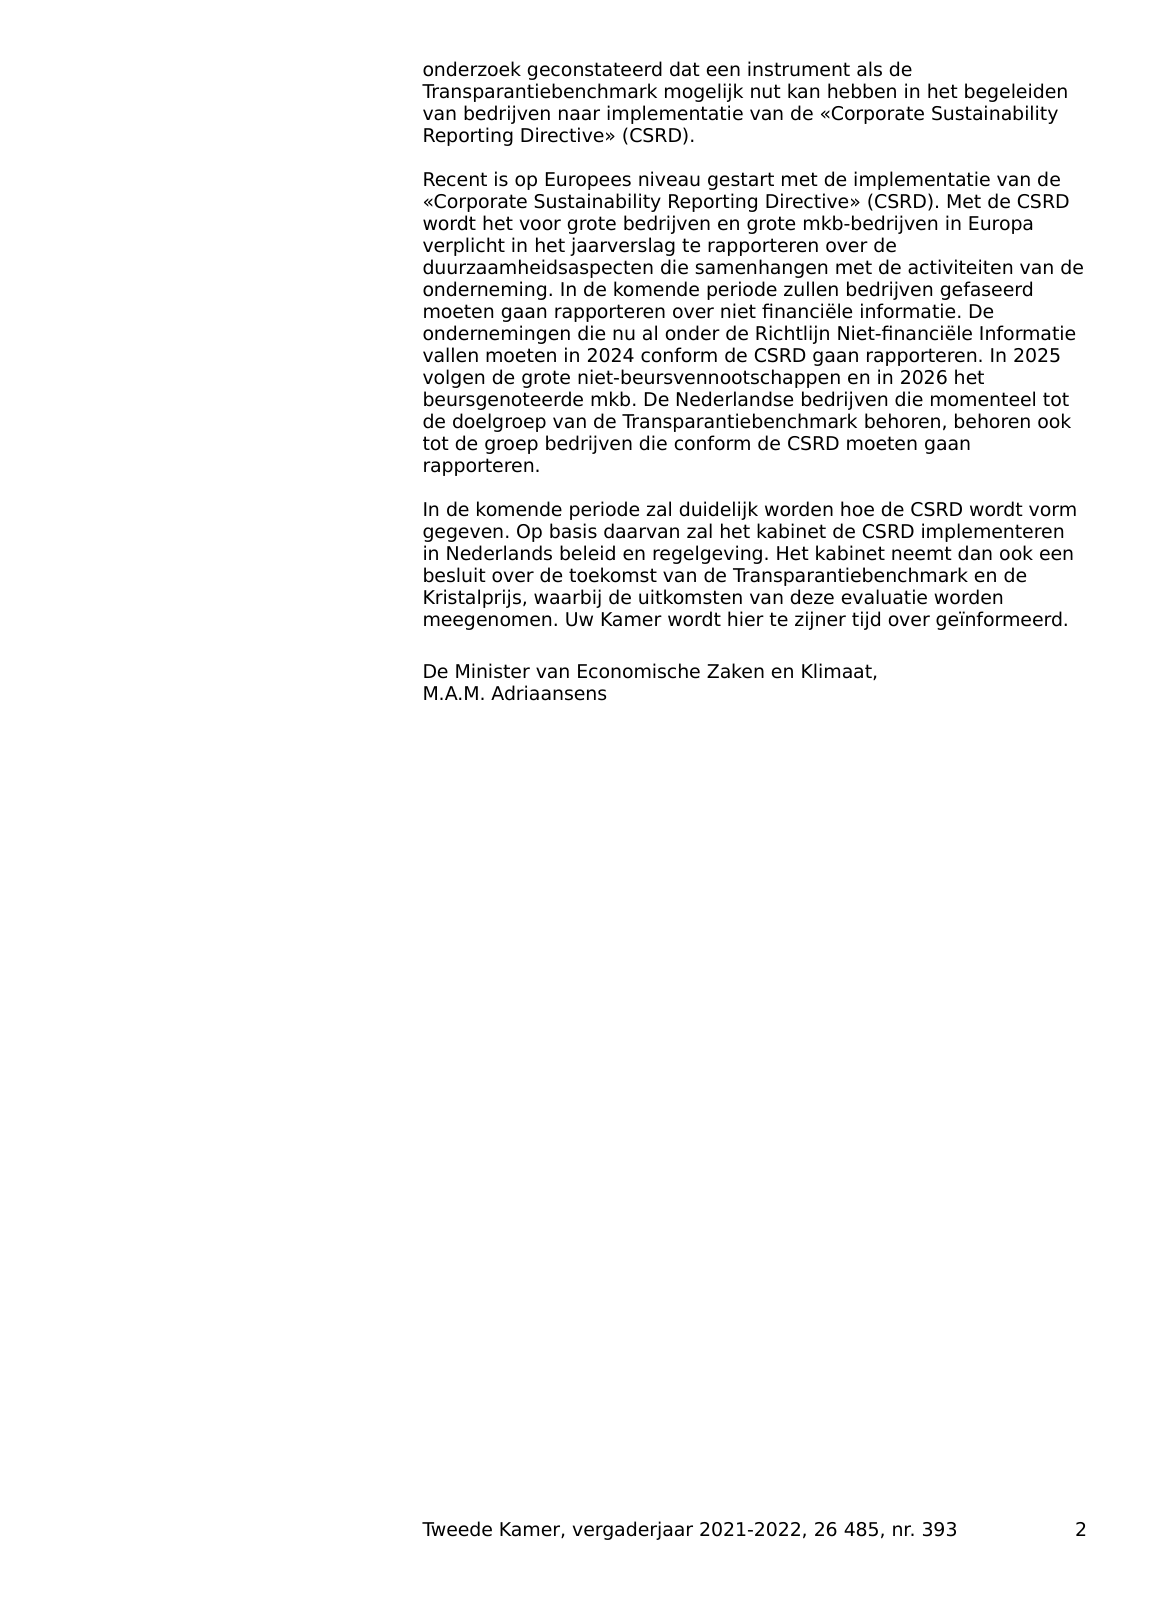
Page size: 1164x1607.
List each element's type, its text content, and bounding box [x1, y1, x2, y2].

text onderzoek geconstateerd dat een instrument als de Transparantiebenchmark mogelijk nut kan hebben in het begeleiden van bedrijven naar implementatie van de «Corporate Sustainability Reporting Directive» (CSRD). [422, 59, 1087, 147]
text Recent is op Europees niveau gestart met de implementatie van de «Corporate Sustainability Reporting Directive» (CSRD). Met de CSRD wordt het voor grote bedrijven en grote mkb-bedrijven in Europa verplicht in het jaarverslag te rapporteren over de duurzaamheidsaspecten die samenhangen met de activiteiten van de onderneming. In de komende periode zullen bedrijven gefaseerd moeten gaan rapporteren over niet financiële informatie. De ondernemingen die nu al onder de Richtlijn Niet-financiële Informatie vallen moeten in 2024 conform de CSRD gaan rapporteren. In 2025 volgen de grote niet-beursvennootschappen en in 2026 het beursgenoteerde mkb. De Nederlandse bedrijven die momenteel tot de doelgroep van de Transparantiebenchmark behoren, behoren ook tot de groep bedrijven die conform de CSRD moeten gaan rapporteren. [422, 169, 1087, 477]
text In de komende periode zal duidelijk worden hoe de CSRD wordt vorm gegeven. Op basis daarvan zal het kabinet de CSRD implementeren in Nederlands beleid en regelgeving. Het kabinet neemt dan ook een besluit over de toekomst van de Transparantiebenchmark en de Kristalprijs, waarbij de uitkomsten van deze evaluatie worden meegenomen. Uw Kamer wordt hier te zijner tijd over geïnformeerd. [422, 499, 1087, 631]
text De Minister van Economische Zaken en Klimaat, M.A.M. Adriaansens [422, 661, 1087, 705]
